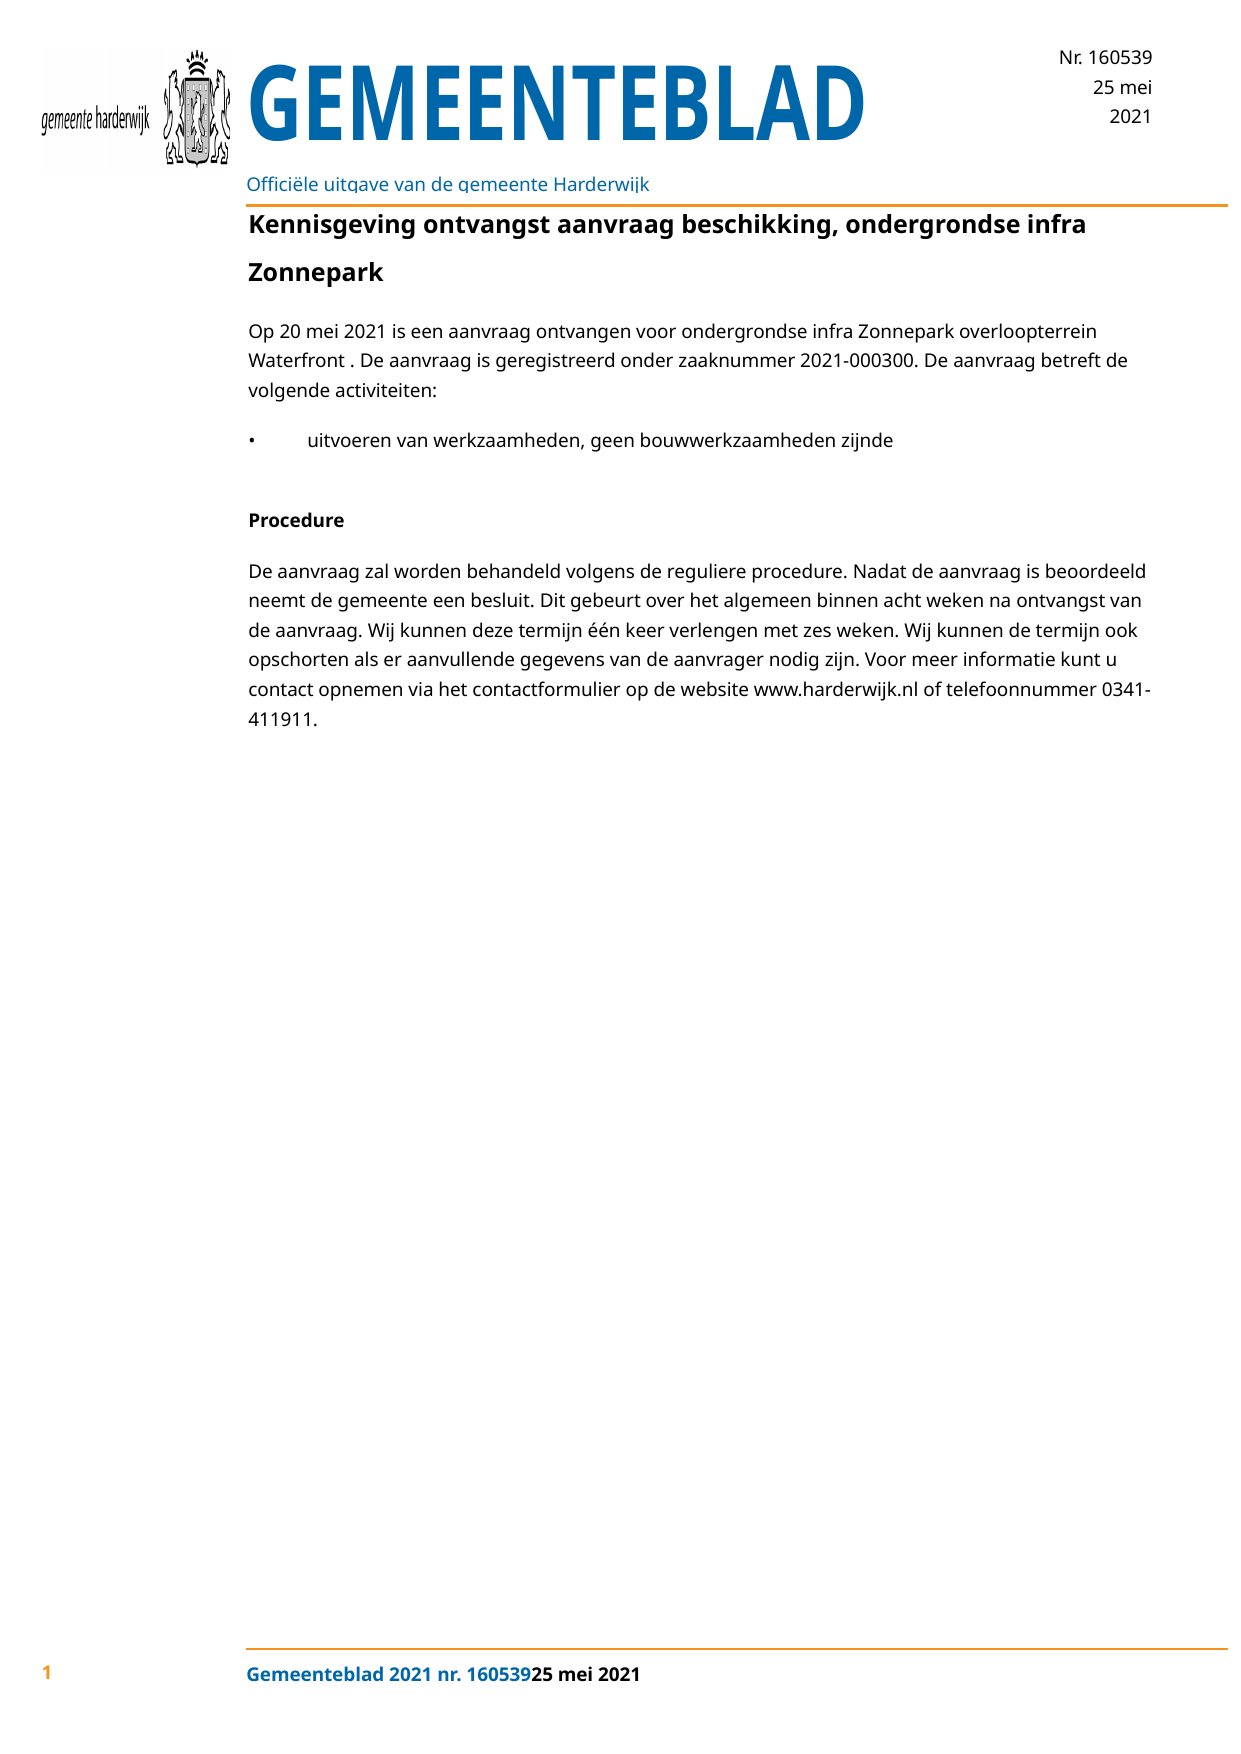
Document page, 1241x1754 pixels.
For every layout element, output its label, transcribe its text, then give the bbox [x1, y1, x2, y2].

text Op 20 mei 2021 is een aanvraag ontvangen voor ondergrondse infra Zonnepark overloopterrein Waterfront . De aanvraag is geregistreerd onder zaaknummer 2021-000300. De aanvraag betreft de volgende activiteiten: [248, 318, 1152, 403]
text De aanvraag zal worden behandeld volgens de reguliere procedure. Nadat de aanvraag is beoordeeld neemt de gemeente een besluit. Dit gebeurt over het algemeen binnen acht weken na ontvangst van de aanvraag. Wij kunnen deze termijn één keer verlengen met zes weken. Wij kunnen de termijn ook opschorten als er aanvullende gegevens van de aanvrager nodig zijn. Voor meer informatie kunt u contact opnemen via het contactformulier op de website www.harderwijk.nl of telefoonnummer 0341-411911. [248, 558, 1152, 732]
text Procedure [248, 507, 1152, 533]
picture [41, 47, 231, 172]
list uitvoeren van werkzaamheden, geen bouwwerkzaamheden zijnde [248, 427, 1152, 453]
text Kennisgeving ontvangst aanvraag beschikking, ondergrondse infra Zonnepark [248, 207, 1152, 288]
